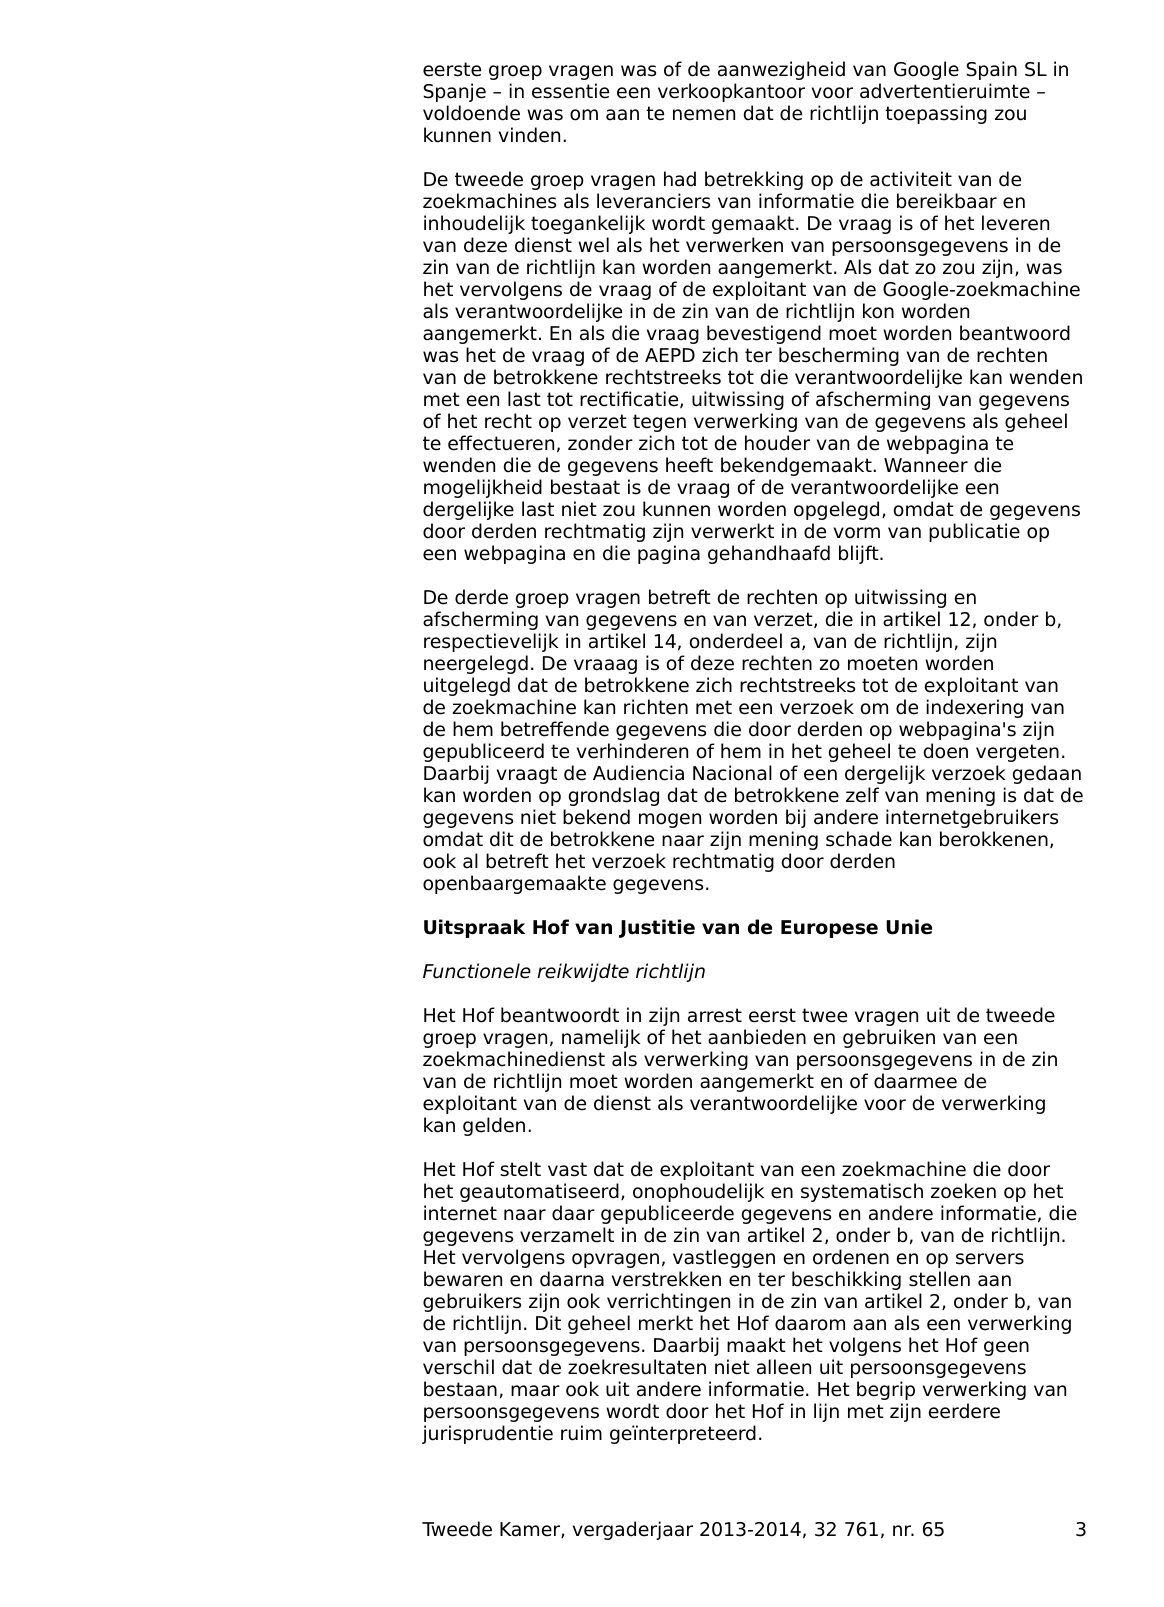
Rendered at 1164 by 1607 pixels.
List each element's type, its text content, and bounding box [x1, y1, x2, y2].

text Het Hof stelt vast dat de exploitant van een zoekmachine die door het geautomatiseerd, onophoudelijk en systematisch zoeken op het internet naar daar gepubliceerde gegevens en andere informatie, die gegevens verzamelt in de zin van artikel 2, onder b, van de richtlijn. Het vervolgens opvragen, vastleggen en ordenen en op servers bewaren en daarna verstrekken en ter beschikking stellen aan gebruikers zijn ook verrichtingen in de zin van artikel 2, onder b, van de richtlijn. Dit geheel merkt het Hof daarom aan als een verwerking van persoonsgegevens. Daarbij maakt het volgens het Hof geen verschil dat de zoekresultaten niet alleen uit persoonsgegevens bestaan, maar ook uit andere informatie. Het begrip verwerking van persoonsgegevens wordt door het Hof in lijn met zijn eerdere jurisprudentie ruim geïnterpreteerd. [422, 1159, 1087, 1445]
subtitle Functionele reikwijdte richtlijn [422, 961, 1087, 983]
text De tweede groep vragen had betrekking op de activiteit van de zoekmachines als leveranciers van informatie die bereikbaar en inhoudelijk toegankelijk wordt gemaakt. De vraag is of het leveren van deze dienst wel als het verwerken van persoonsgegevens in de zin van de richtlijn kan worden aangemerkt. Als dat zo zou zijn, was het vervolgens de vraag of de exploitant van de Google-zoekmachine als verantwoordelijke in de zin van de richtlijn kon worden aangemerkt. En als die vraag bevestigend moet worden beantwoord was het de vraag of de AEPD zich ter bescherming van de rechten van de betrokkene rechtstreeks tot die verantwoordelijke kan wenden met een last tot rectificatie, uitwissing of afscherming van gegevens of het recht op verzet tegen verwerking van de gegevens als geheel te effectueren, zonder zich tot de houder van de webpagina te wenden die de gegevens heeft bekendgemaakt. Wanneer die mogelijkheid bestaat is de vraag of de verantwoordelijke een dergelijke last niet zou kunnen worden opgelegd, omdat de gegevens door derden rechtmatig zijn verwerkt in de vorm van publicatie op een webpagina en die pagina gehandhaafd blijft. [422, 169, 1087, 565]
text De derde groep vragen betreft de rechten op uitwissing en afscherming van gegevens en van verzet, die in artikel 12, onder b, respectievelijk in artikel 14, onderdeel a, van de richtlijn, zijn neergelegd. De vraaag is of deze rechten zo moeten worden uitgelegd dat de betrokkene zich rechtstreeks tot de exploitant van de zoekmachine kan richten met een verzoek om de indexering van de hem betreffende gegevens die door derden op webpagina's zijn gepubliceerd te verhinderen of hem in het geheel te doen vergeten. Daarbij vraagt de Audiencia Nacional of een dergelijk verzoek gedaan kan worden op grondslag dat de betrokkene zelf van mening is dat de gegevens niet bekend mogen worden bij andere internetgebruikers omdat dit de betrokkene naar zijn mening schade kan berokkenen, ook al betreft het verzoek rechtmatig door derden openbaargemaakte gegevens. [422, 587, 1087, 895]
text Het Hof beantwoordt in zijn arrest eerst twee vragen uit de tweede groep vragen, namelijk of het aanbieden en gebruiken van een zoekmachinedienst als verwerking van persoonsgegevens in de zin van de richtlijn moet worden aangemerkt en of daarmee de exploitant van de dienst als verantwoordelijke voor de verwerking kan gelden. [422, 1005, 1087, 1137]
text eerste groep vragen was of de aanwezigheid van Google Spain SL in Spanje – in essentie een verkoopkantoor voor advertentieruimte – voldoende was om aan te nemen dat de richtlijn toepassing zou kunnen vinden. [422, 59, 1087, 147]
subtitle Uitspraak Hof van Justitie van de Europese Unie [422, 917, 1087, 939]
